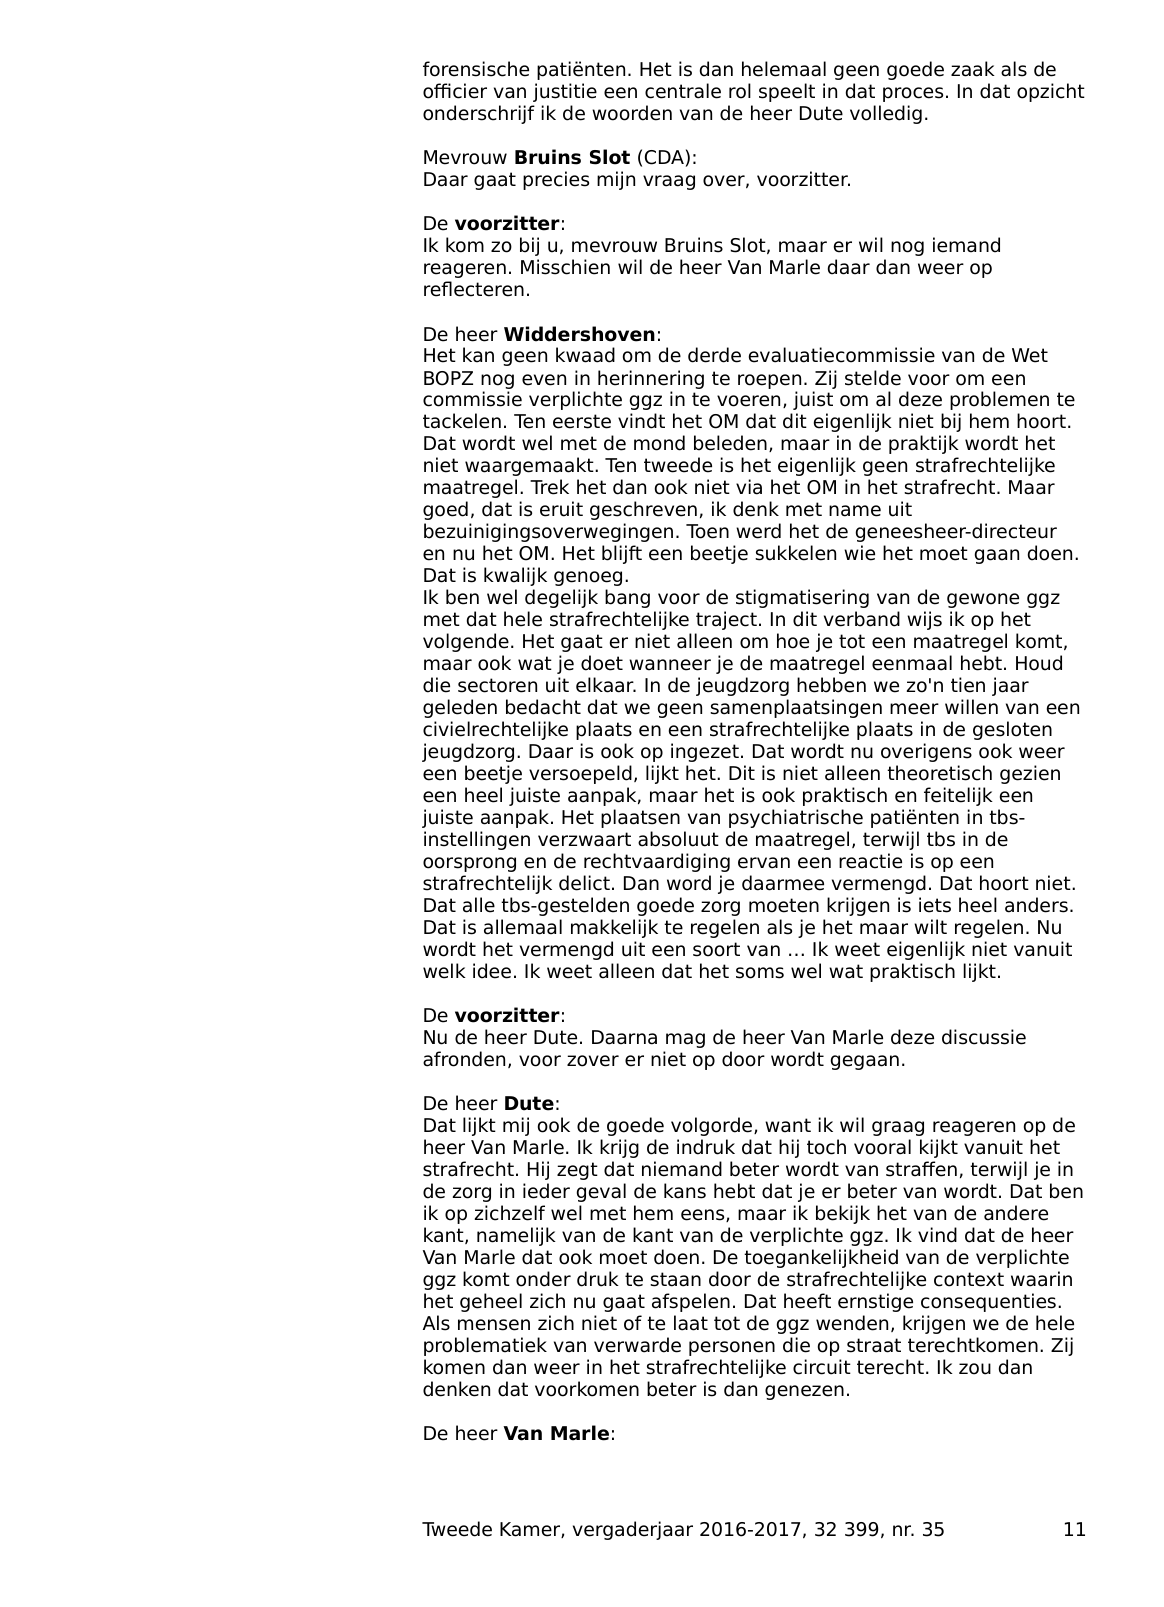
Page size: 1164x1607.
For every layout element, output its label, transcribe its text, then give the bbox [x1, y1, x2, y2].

text Dat lijkt mij ook de goede volgorde, want ik wil graag reageren op de heer Van Marle. Ik krijg de indruk dat hij toch vooral kijkt vanuit het strafrecht. Hij zegt dat niemand beter wordt van straffen, terwijl je in de zorg in ieder geval de kans hebt dat je er beter van wordt. Dat ben ik op zichzelf wel met hem eens, maar ik bekijk het van de andere kant, namelijk van de kant van de verplichte ggz. Ik vind dat de heer Van Marle dat ook moet doen. De toegankelijkheid van de verplichte ggz komt onder druk te staan door de strafrechtelijke context waarin het geheel zich nu gaat afspelen. Dat heeft ernstige consequenties. Als mensen zich niet of te laat tot de ggz wenden, krijgen we de hele problematiek van verwarde personen die op straat terechtkomen. Zij komen dan weer in het strafrechtelijke circuit terecht. Ik zou dan denken dat voorkomen beter is dan genezen. [422, 1115, 1087, 1401]
text forensische patiënten. Het is dan helemaal geen goede zaak als de officier van justitie een centrale rol speelt in dat proces. In dat opzicht onderschrijf ik de woorden van de heer Dute volledig. [422, 59, 1087, 125]
text Het kan geen kwaad om de derde evaluatiecommissie van de Wet BOPZ nog even in herinnering te roepen. Zij stelde voor om een commissie verplichte ggz in te voeren, juist om al deze problemen te tackelen. Ten eerste vindt het OM dat dit eigenlijk niet bij hem hoort. Dat wordt wel met de mond beleden, maar in de praktijk wordt het niet waargemaakt. Ten tweede is het eigenlijk geen strafrechtelijke maatregel. Trek het dan ook niet via het OM in het strafrecht. Maar goed, dat is eruit geschreven, ik denk met name uit bezuinigingsoverwegingen. Toen werd het de geneesheer-directeur en nu het OM. Het blijft een beetje sukkelen wie het moet gaan doen. Dat is kwalijk genoeg. [422, 345, 1087, 587]
text De heer Dute: [422, 1093, 1087, 1115]
text De voorzitter: [422, 213, 1087, 235]
text Mevrouw Bruins Slot (CDA): [422, 147, 1087, 169]
text Nu de heer Dute. Daarna mag de heer Van Marle deze discussie afronden, voor zover er niet op door wordt gegaan. [422, 1027, 1087, 1071]
text De voorzitter: [422, 1005, 1087, 1027]
text Ik ben wel degelijk bang voor de stigmatisering van de gewone ggz met dat hele strafrechtelijke traject. In dit verband wijs ik op het volgende. Het gaat er niet alleen om hoe je tot een maatregel komt, maar ook wat je doet wanneer je de maatregel eenmaal hebt. Houd die sectoren uit elkaar. In de jeugdzorg hebben we zo'n tien jaar geleden bedacht dat we geen samenplaatsingen meer willen van een civielrechtelijke plaats en een strafrechtelijke plaats in de gesloten jeugdzorg. Daar is ook op ingezet. Dat wordt nu overigens ook weer een beetje versoepeld, lijkt het. Dit is niet alleen theoretisch gezien een heel juiste aanpak, maar het is ook praktisch en feitelijk een juiste aanpak. Het plaatsen van psychiatrische patiënten in tbs-instellingen verzwaart absoluut de maatregel, terwijl tbs in de oorsprong en de rechtvaardiging ervan een reactie is op een strafrechtelijk delict. Dan word je daarmee vermengd. Dat hoort niet. Dat alle tbs-gestelden goede zorg moeten krijgen is iets heel anders. Dat is allemaal makkelijk te regelen als je het maar wilt regelen. Nu wordt het vermengd uit een soort van … Ik weet eigenlijk niet vanuit welk idee. Ik weet alleen dat het soms wel wat praktisch lijkt. [422, 587, 1087, 983]
text Ik kom zo bij u, mevrouw Bruins Slot, maar er wil nog iemand reageren. Misschien wil de heer Van Marle daar dan weer op reflecteren. [422, 235, 1087, 301]
text De heer Van Marle: [422, 1423, 1087, 1445]
text De heer Widdershoven: [422, 323, 1087, 345]
text Daar gaat precies mijn vraag over, voorzitter. [422, 169, 1087, 191]
